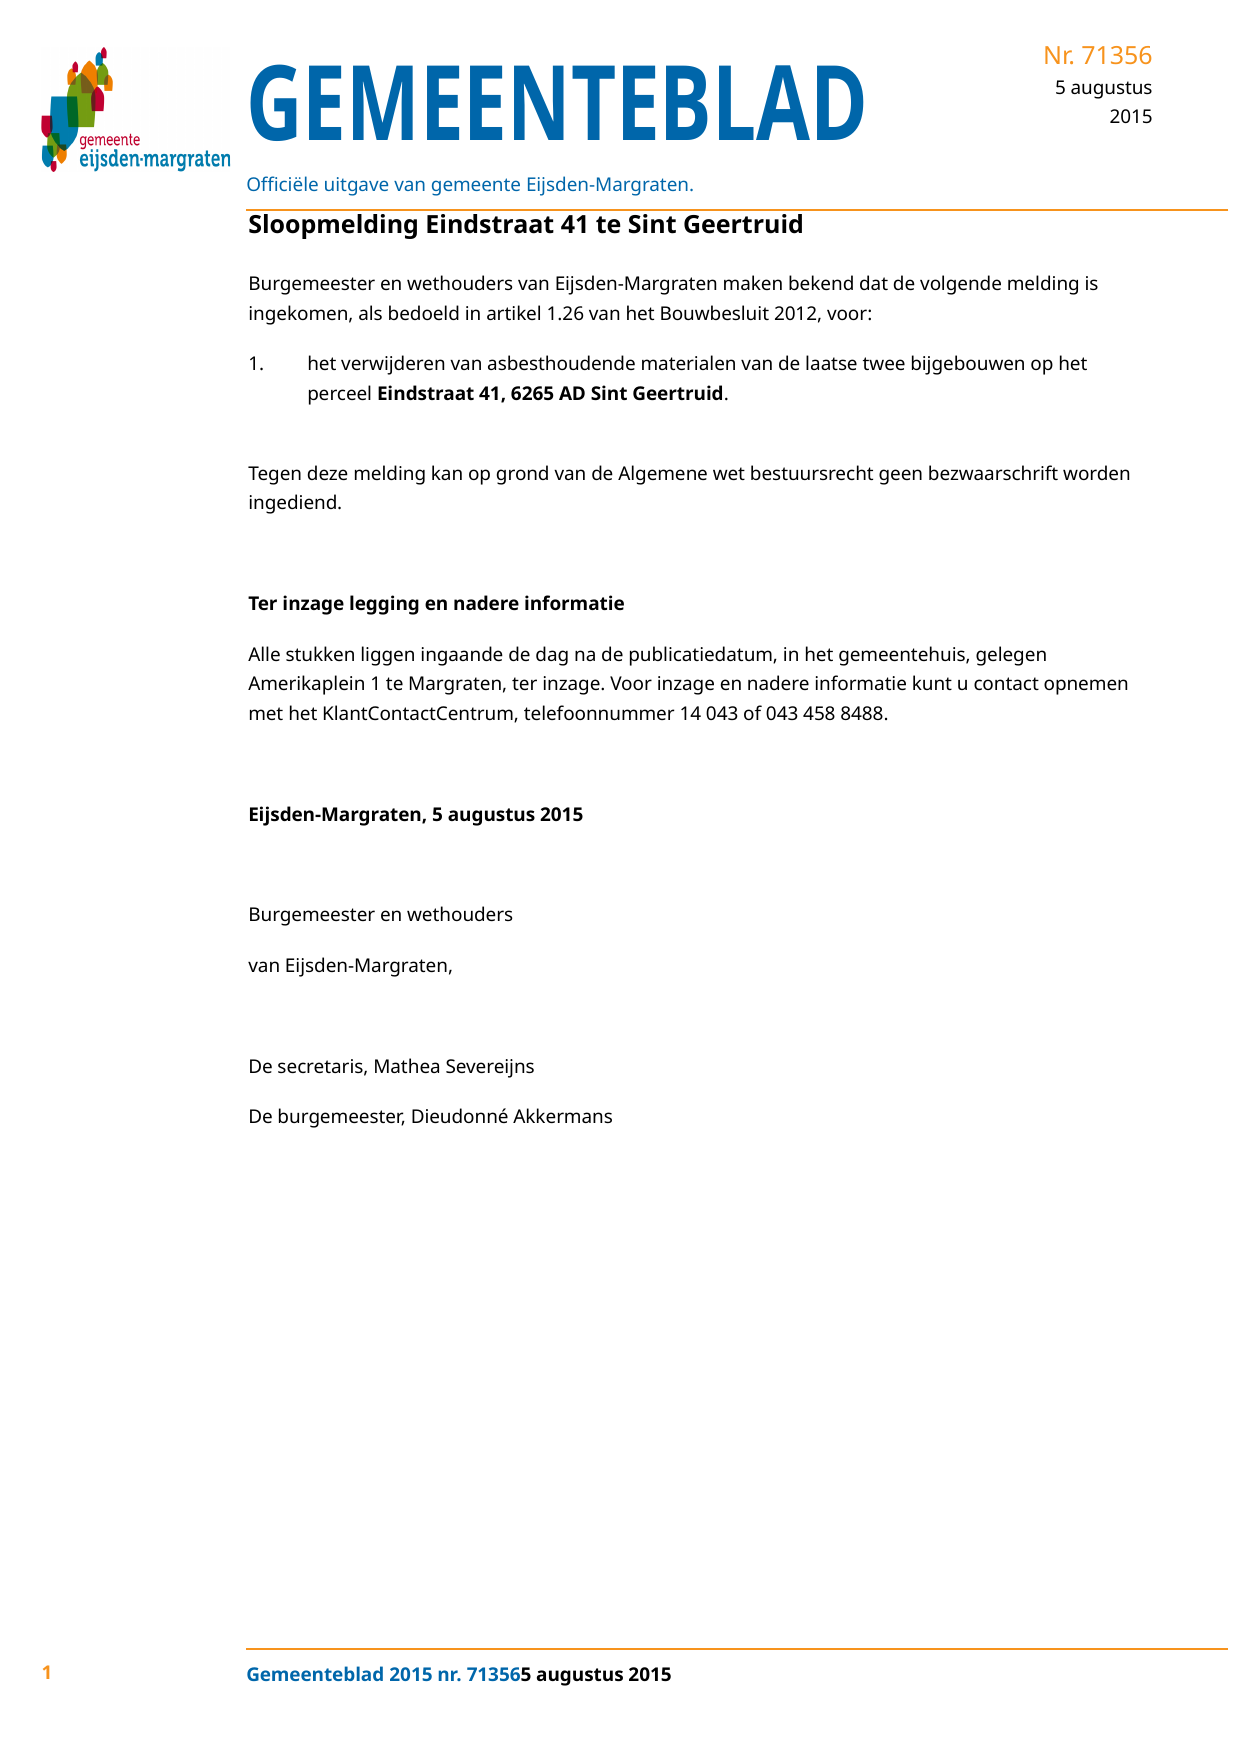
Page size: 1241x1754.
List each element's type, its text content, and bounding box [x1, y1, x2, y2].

text De secretaris, Mathea Severeijns [248, 1053, 1152, 1078]
text Alle stukken liggen ingaande de dag na de publicatiedatum, in het gemeentehuis, gelegen Amerikaplein 1 te Margraten, ter inzage. Voor inzage en nadere informatie kunt u contact opnemen met het KlantContactCentrum, telefoonnummer 14 043 of 043 458 8488. [248, 641, 1152, 726]
text Tegen deze melding kan op grond van de Algemene wet bestuursrecht geen bezwaarschrift worden ingediend. [248, 460, 1152, 515]
list het verwijderen van asbesthoudende materialen van de laatse twee bijgebouwen op het perceel Eindstraat 41, 6265 AD Sint Geertruid. [248, 350, 1152, 406]
text Burgemeester en wethouders van Eijsden-Margraten maken bekend dat de volgende melding is ingekomen, als bedoeld in artikel 1.26 van het Bouwbesluit 2012, voor: [248, 270, 1152, 326]
text Eijsden-Margraten, 5 augustus 2015 [248, 801, 1152, 826]
text De burgemeester, Dieudonné Akkermans [248, 1103, 1152, 1129]
text Burgemeester en wethouders [248, 902, 1152, 927]
text van Eijsden-Margraten, [248, 952, 1152, 978]
text Ter inzage legging en nadere informatie [248, 590, 1152, 616]
picture [41, 47, 231, 172]
text Sloopmelding Eindstraat 41 te Sint Geertruid [248, 211, 1152, 241]
